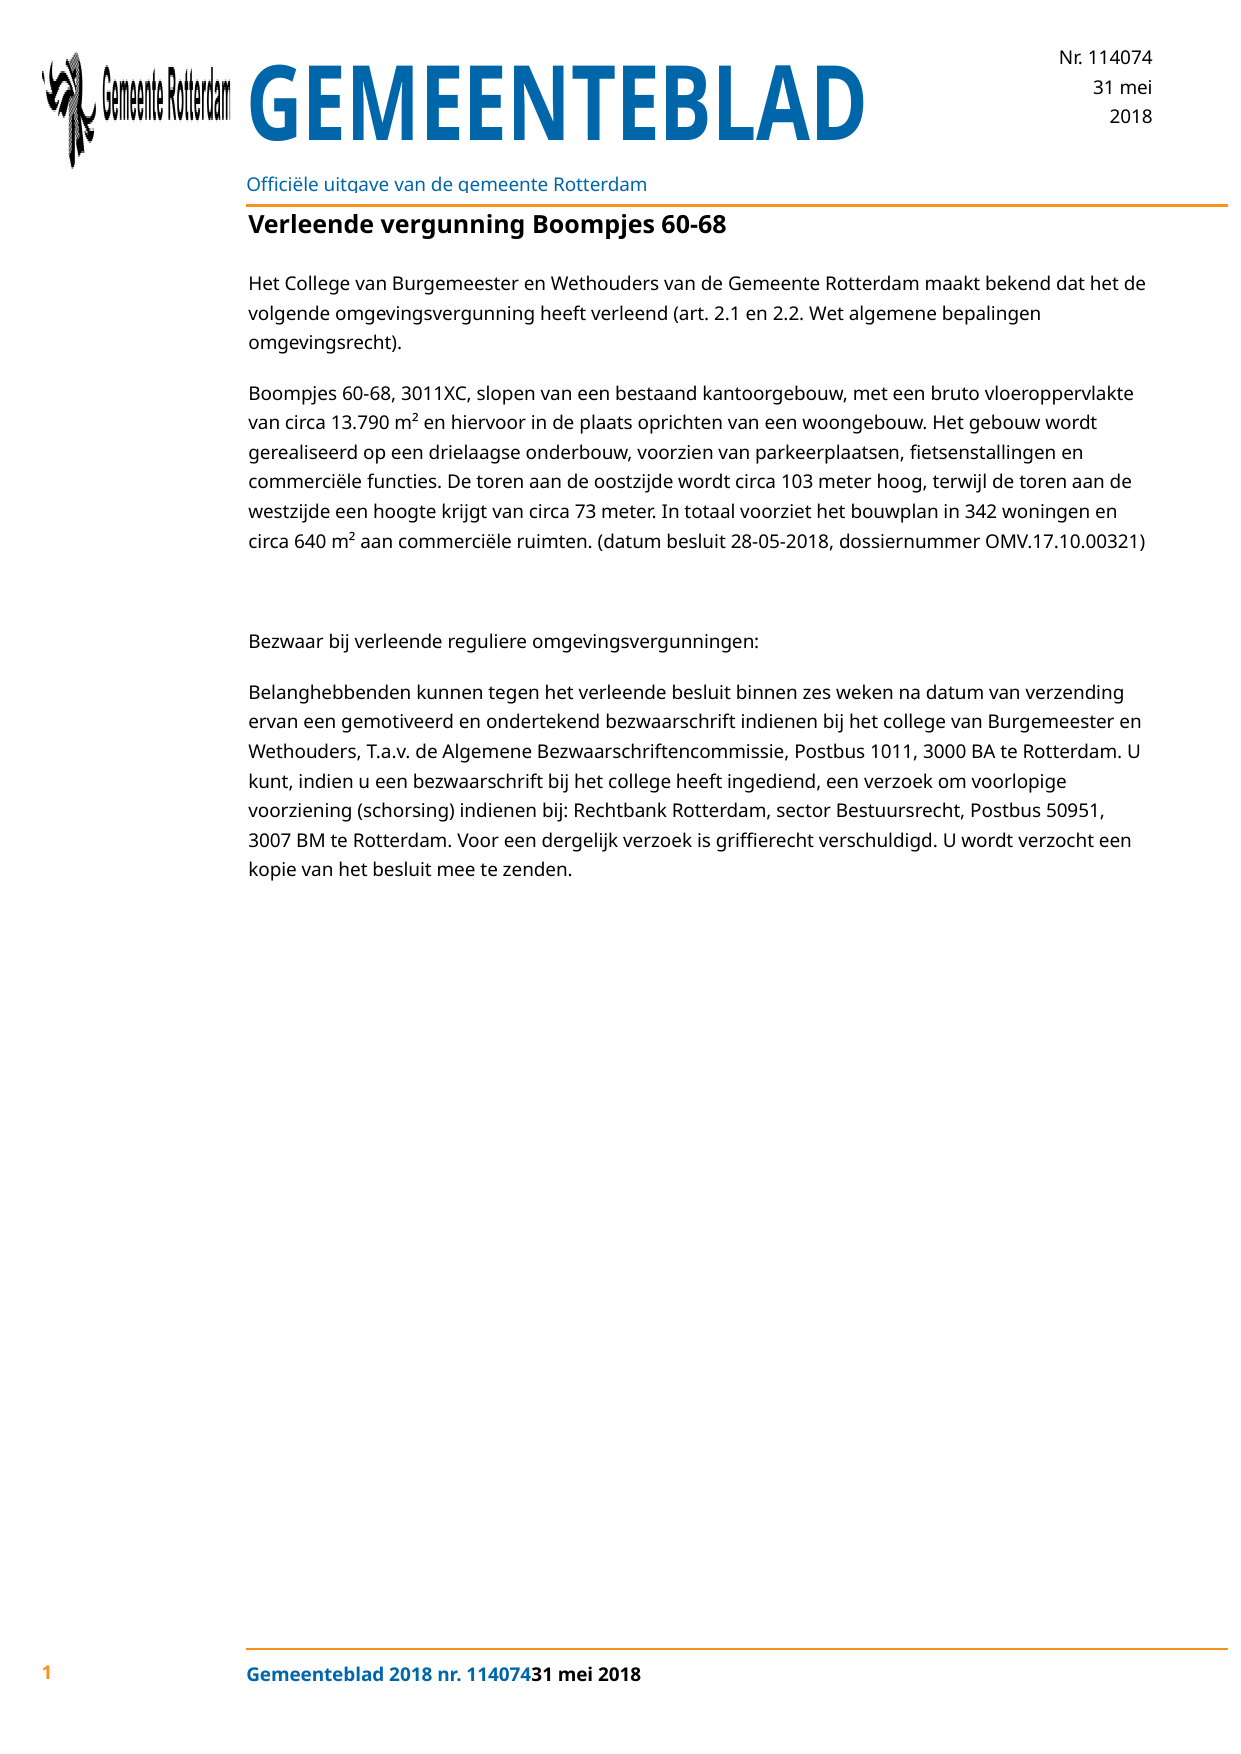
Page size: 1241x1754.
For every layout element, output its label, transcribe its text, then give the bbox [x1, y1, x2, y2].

picture [41, 47, 231, 172]
text Belanghebbenden kunnen tegen het verleende besluit binnen zes weken na datum van verzending ervan een gemotiveerd en ondertekend bezwaarschrift indienen bij het college van Burgemeester en Wethouders, T.a.v. de Algemene Bezwaarschriftencommissie, Postbus 1011, 3000 BA te Rotterdam. U kunt, indien u een bezwaarschrift bij het college heeft ingediend, een verzoek om voorlopige voorziening (schorsing) indienen bij: Rechtbank Rotterdam, sector Bestuursrecht, Postbus 50951, 3007 BM te Rotterdam. Voor een dergelijk verzoek is griffierecht verschuldigd. U wordt verzocht een kopie van het besluit mee te zenden. [248, 679, 1152, 882]
text Bezwaar bij verleende reguliere omgevingsvergunningen: [248, 629, 1152, 654]
text Boompjes 60-68, 3011XC, slopen van een bestaand kantoorgebouw, met een bruto vloeroppervlakte van circa 13.790 m² en hiervoor in de plaats oprichten van een woongebouw. Het gebouw wordt gerealiseerd op een drielaagse onderbouw, voorzien van parkeerplaatsen, fietsenstallingen en commerciële functies. De toren aan de oostzijde wordt circa 103 meter hoog, terwijl de toren aan de westzijde een hoogte krijgt van circa 73 meter. In totaal voorziet het bouwplan in 342 woningen en circa 640 m² aan commerciële ruimten. (datum besluit 28-05-2018, dossiernummer OMV.17.10.00321) [248, 380, 1152, 553]
text Verleende vergunning Boompjes 60-68 [248, 207, 1152, 241]
text Het College van Burgemeester en Wethouders van de Gemeente Rotterdam maakt bekend dat het de volgende omgevingsvergunning heeft verleend (art. 2.1 en 2.2. Wet algemene bepalingen omgevingsrecht). [248, 270, 1152, 355]
